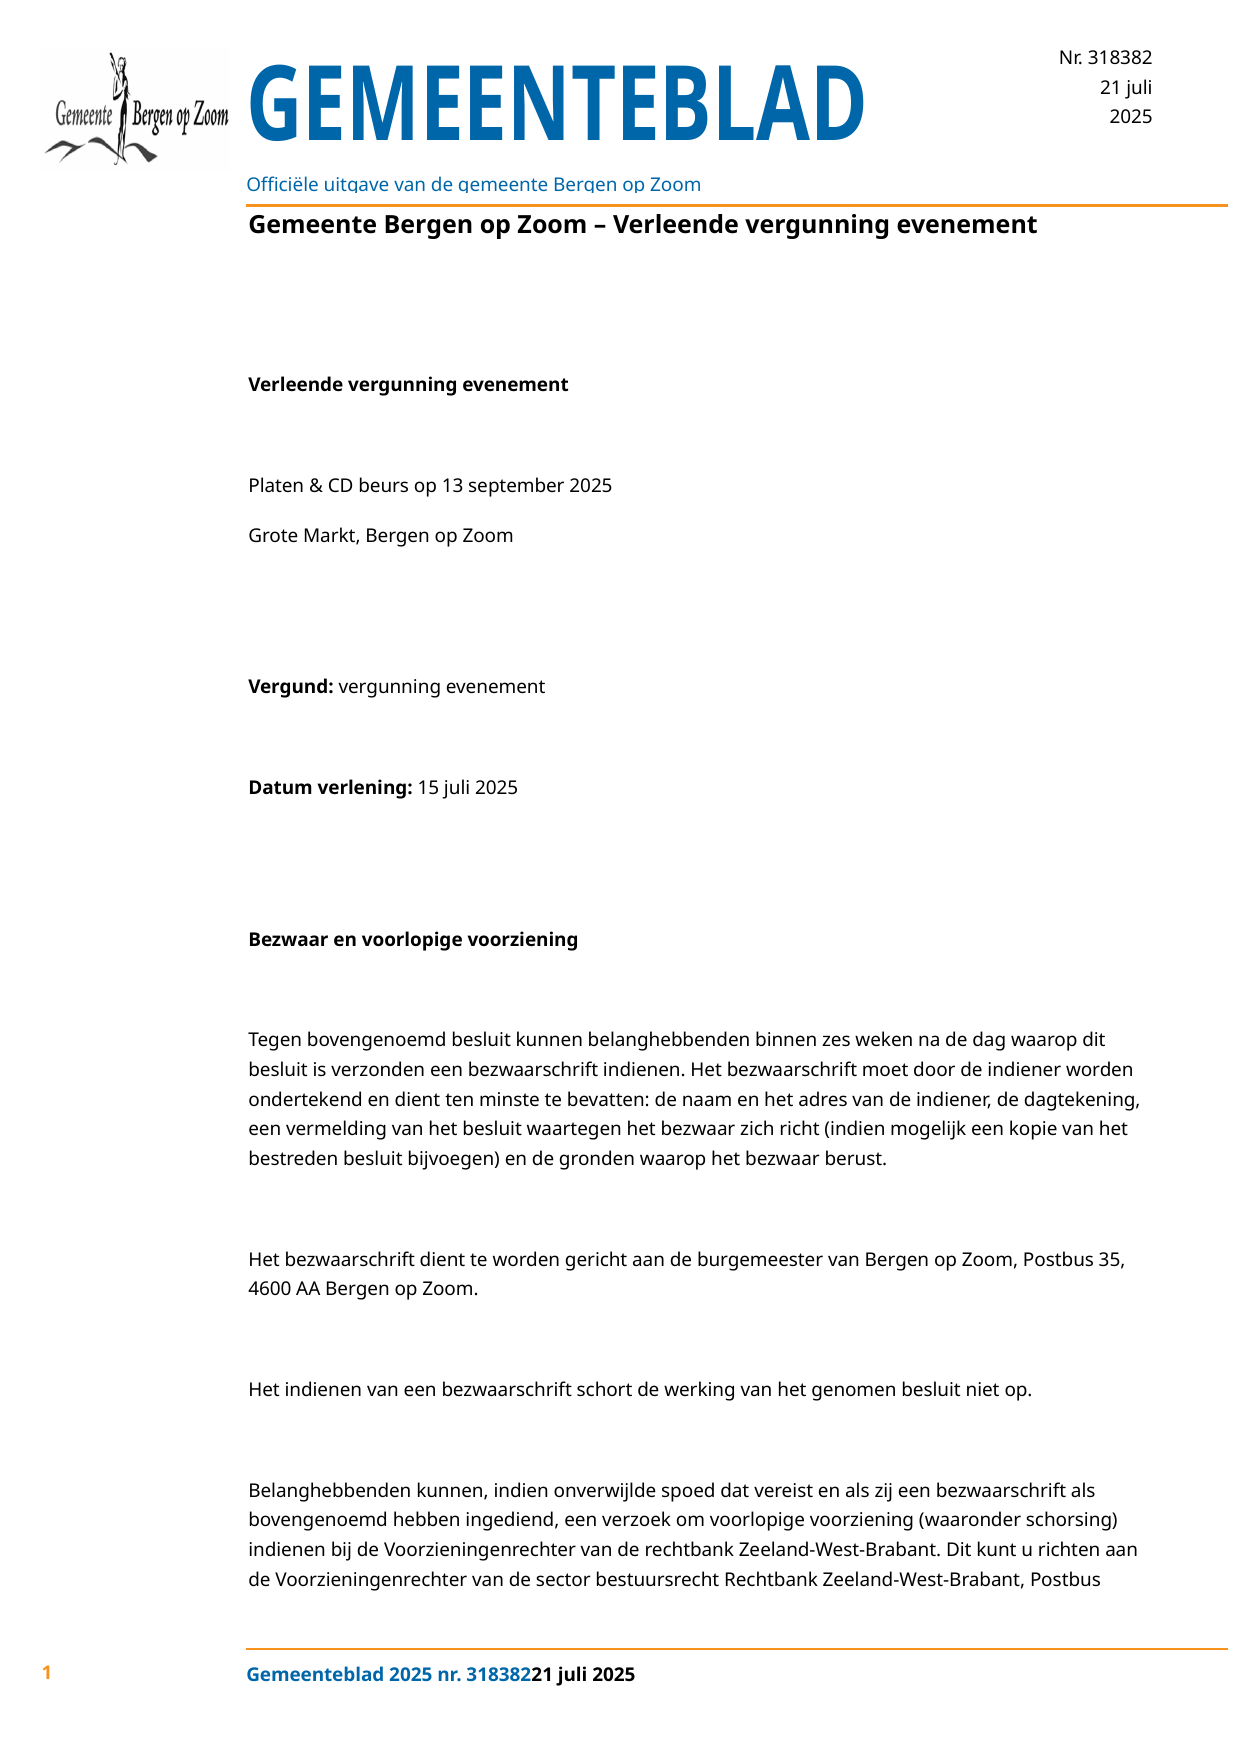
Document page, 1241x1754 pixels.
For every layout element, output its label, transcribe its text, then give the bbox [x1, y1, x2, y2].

text Het bezwaarschrift dient te worden gericht aan de burgemeester van Bergen op Zoom, Postbus 35, 4600 AA Bergen op Zoom. [248, 1246, 1152, 1301]
text Grote Markt, Bergen op Zoom [248, 522, 1152, 548]
text Gemeente Bergen op Zoom – Verleende vergunning evenement [248, 207, 1152, 241]
text Verleende vergunning evenement [248, 371, 1152, 397]
picture [41, 47, 231, 172]
text Tegen bovengenoemd besluit kunnen belanghebbenden binnen zes weken na de dag waarop dit besluit is verzonden een bezwaarschrift indienen. Het bezwaarschrift moet door de indiener worden ondertekend en dient ten minste te bevatten: de naam en het adres van de indiener, de dagtekening, een vermelding van het besluit waartegen het bezwaar zich richt (indien mogelijk een kopie van het bestreden besluit bijvoegen) en de gronden waarop het bezwaar berust. [248, 1027, 1152, 1171]
text Het indienen van een bezwaarschrift schort de werking van het genomen besluit niet op. [248, 1376, 1152, 1402]
text Bezwaar en voorlopige voorziening [248, 926, 1152, 951]
text Platen & CD beurs op 13 september 2025 [248, 472, 1152, 498]
text Vergund: vergunning evenement [248, 674, 1152, 699]
text Datum verlening: 15 juli 2025 [248, 774, 1152, 800]
text Belanghebbenden kunnen, indien onverwijlde spoed dat vereist en als zij een bezwaarschrift als bovengenoemd hebben ingediend, een verzoek om voorlopige voorziening (waaronder schorsing) indienen bij de Voorzieningenrechter van de rechtbank Zeeland-West-Brabant. Dit kunt u richten aan de Voorzieningenrechter van de sector bestuursrecht Rechtbank Zeeland-West-Brabant, Postbus [248, 1477, 1152, 1591]
